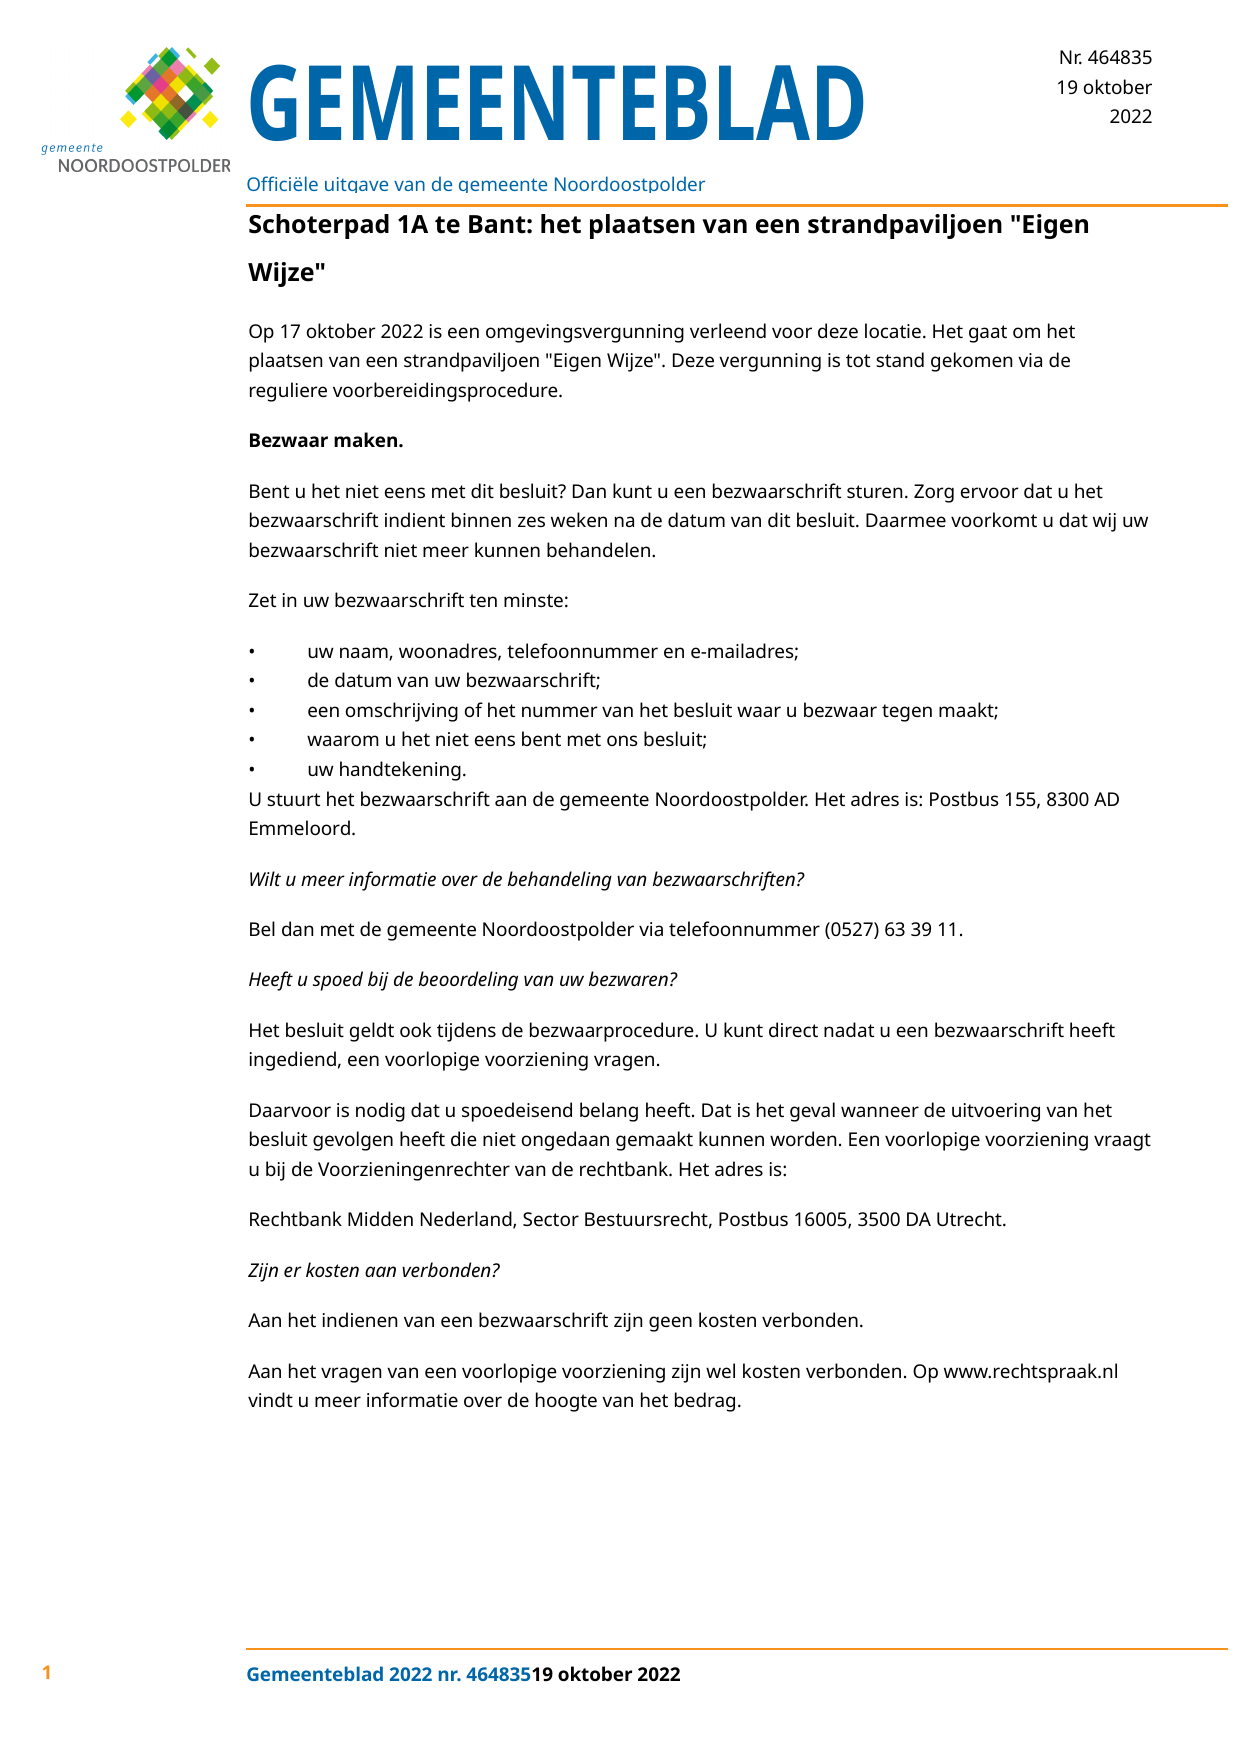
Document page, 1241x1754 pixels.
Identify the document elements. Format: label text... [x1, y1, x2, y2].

text Schoterpad 1A te Bant: het plaatsen van een strandpaviljoen "Eigen Wijze" [248, 207, 1152, 288]
text Op 17 oktober 2022 is een omgevingsvergunning verleend voor deze locatie. Het gaat om het plaatsen van een strandpaviljoen "Eigen Wijze". Deze vergunning is tot stand gekomen via de reguliere voorbereidingsprocedure. [248, 318, 1152, 403]
text Aan het vragen van een voorlopige voorziening zijn wel kosten verbonden. Op www.rechtspraak.nl vindt u meer informatie over de hoogte van het bedrag. [248, 1358, 1152, 1413]
text Bent u het niet eens met dit besluit? Dan kunt u een bezwaarschrift sturen. Zorg ervoor dat u het bezwaarschrift indient binnen zes weken na de datum van dit besluit. Daarmee voorkomt u dat wij uw bezwaarschrift niet meer kunnen behandelen. [248, 478, 1152, 563]
text Het besluit geldt ook tijdens de bezwaarprocedure. U kunt direct nadat u een bezwaarschrift heeft ingediend, een voorlopige voorziening vragen. [248, 1017, 1152, 1072]
list waarom u het niet eens bent met ons besluit; [248, 727, 1152, 752]
list een omschrijving of het nummer van het besluit waar u bezwaar tegen maakt; [248, 697, 1152, 723]
list uw handtekening. [248, 756, 1152, 782]
text Zet in uw bezwaarschrift ten minste: [248, 587, 1152, 613]
text Rechtbank Midden Nederland, Sector Bestuursrecht, Postbus 16005, 3500 DA Utrecht. [248, 1207, 1152, 1232]
text Aan het indienen van een bezwaarschrift zijn geen kosten verbonden. [248, 1307, 1152, 1333]
text Heeft u spoed bij de beoordeling van uw bezwaren? [248, 967, 1152, 992]
picture [41, 47, 231, 172]
text Bel dan met de gemeente Noordoostpolder via telefoonnummer (0527) 63 39 11. [248, 916, 1152, 942]
text Daarvoor is nodig dat u spoedeisend belang heeft. Dat is het geval wanneer de uitvoering van het besluit gevolgen heeft die niet ongedaan gemaakt kunnen worden. Een voorlopige voorziening vraagt u bij de Voorzieningenrechter van de rechtbank. Het adres is: [248, 1097, 1152, 1182]
text U stuurt het bezwaarschrift aan de gemeente Noordoostpolder. Het adres is: Postbus 155, 8300 AD Emmeloord. [248, 786, 1152, 841]
text Bezwaar maken. [248, 427, 1152, 453]
text Zijn er kosten aan verbonden? [248, 1257, 1152, 1283]
list de datum van uw bezwaarschrift; [248, 667, 1152, 693]
text Wilt u meer informatie over de behandeling van bezwaarschriften? [248, 866, 1152, 892]
list uw naam, woonadres, telefoonnummer en e-mailadres; [248, 638, 1152, 664]
